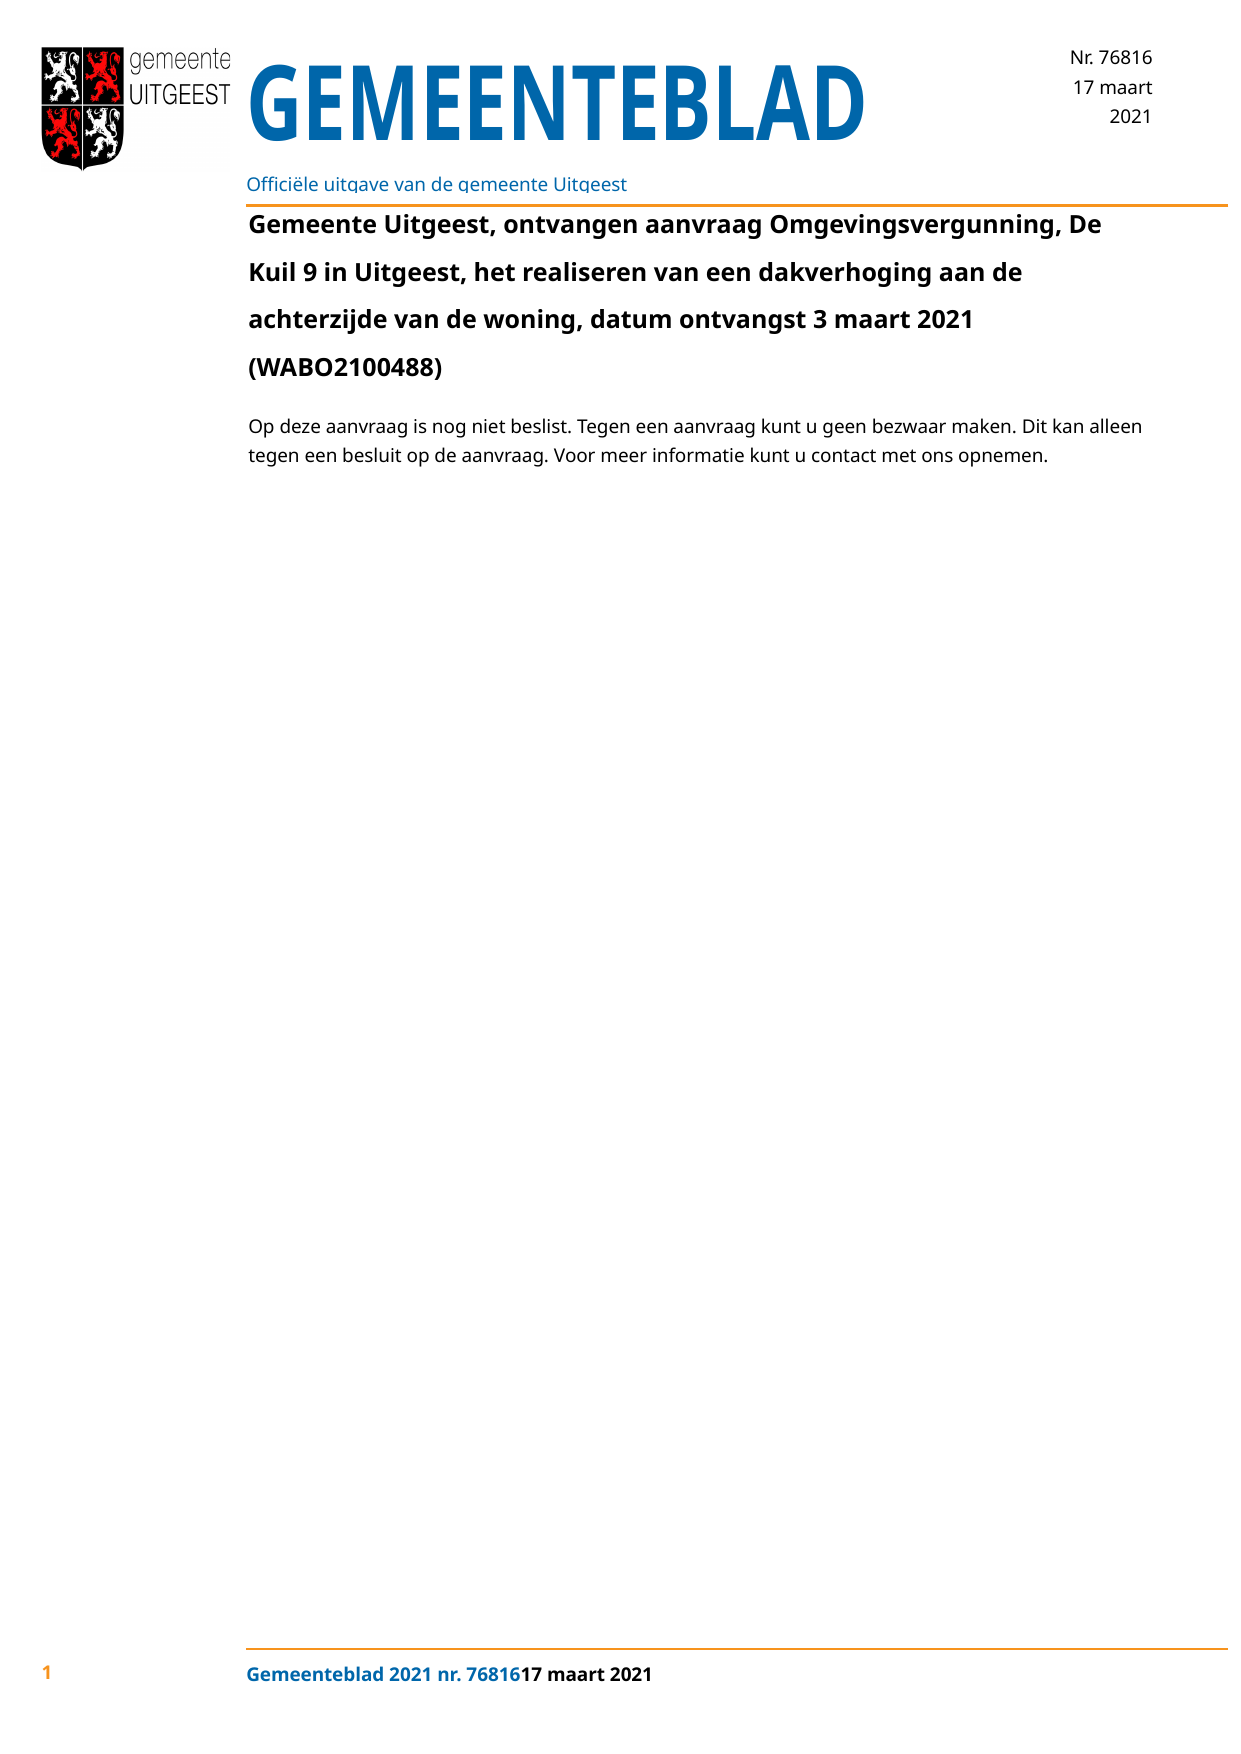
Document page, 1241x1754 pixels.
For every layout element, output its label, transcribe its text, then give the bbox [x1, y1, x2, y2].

text Gemeente Uitgeest, ontvangen aanvraag Omgevingsvergunning, De Kuil 9 in Uitgeest, het realiseren van een dakverhoging aan de achterzijde van de woning, datum ontvangst 3 maart 2021 (WABO2100488) [248, 207, 1152, 384]
picture [41, 47, 231, 172]
text Op deze aanvraag is nog niet beslist. Tegen een aanvraag kunt u geen bezwaar maken. Dit kan alleen tegen een besluit op de aanvraag. Voor meer informatie kunt u contact met ons opnemen. [248, 413, 1152, 468]
